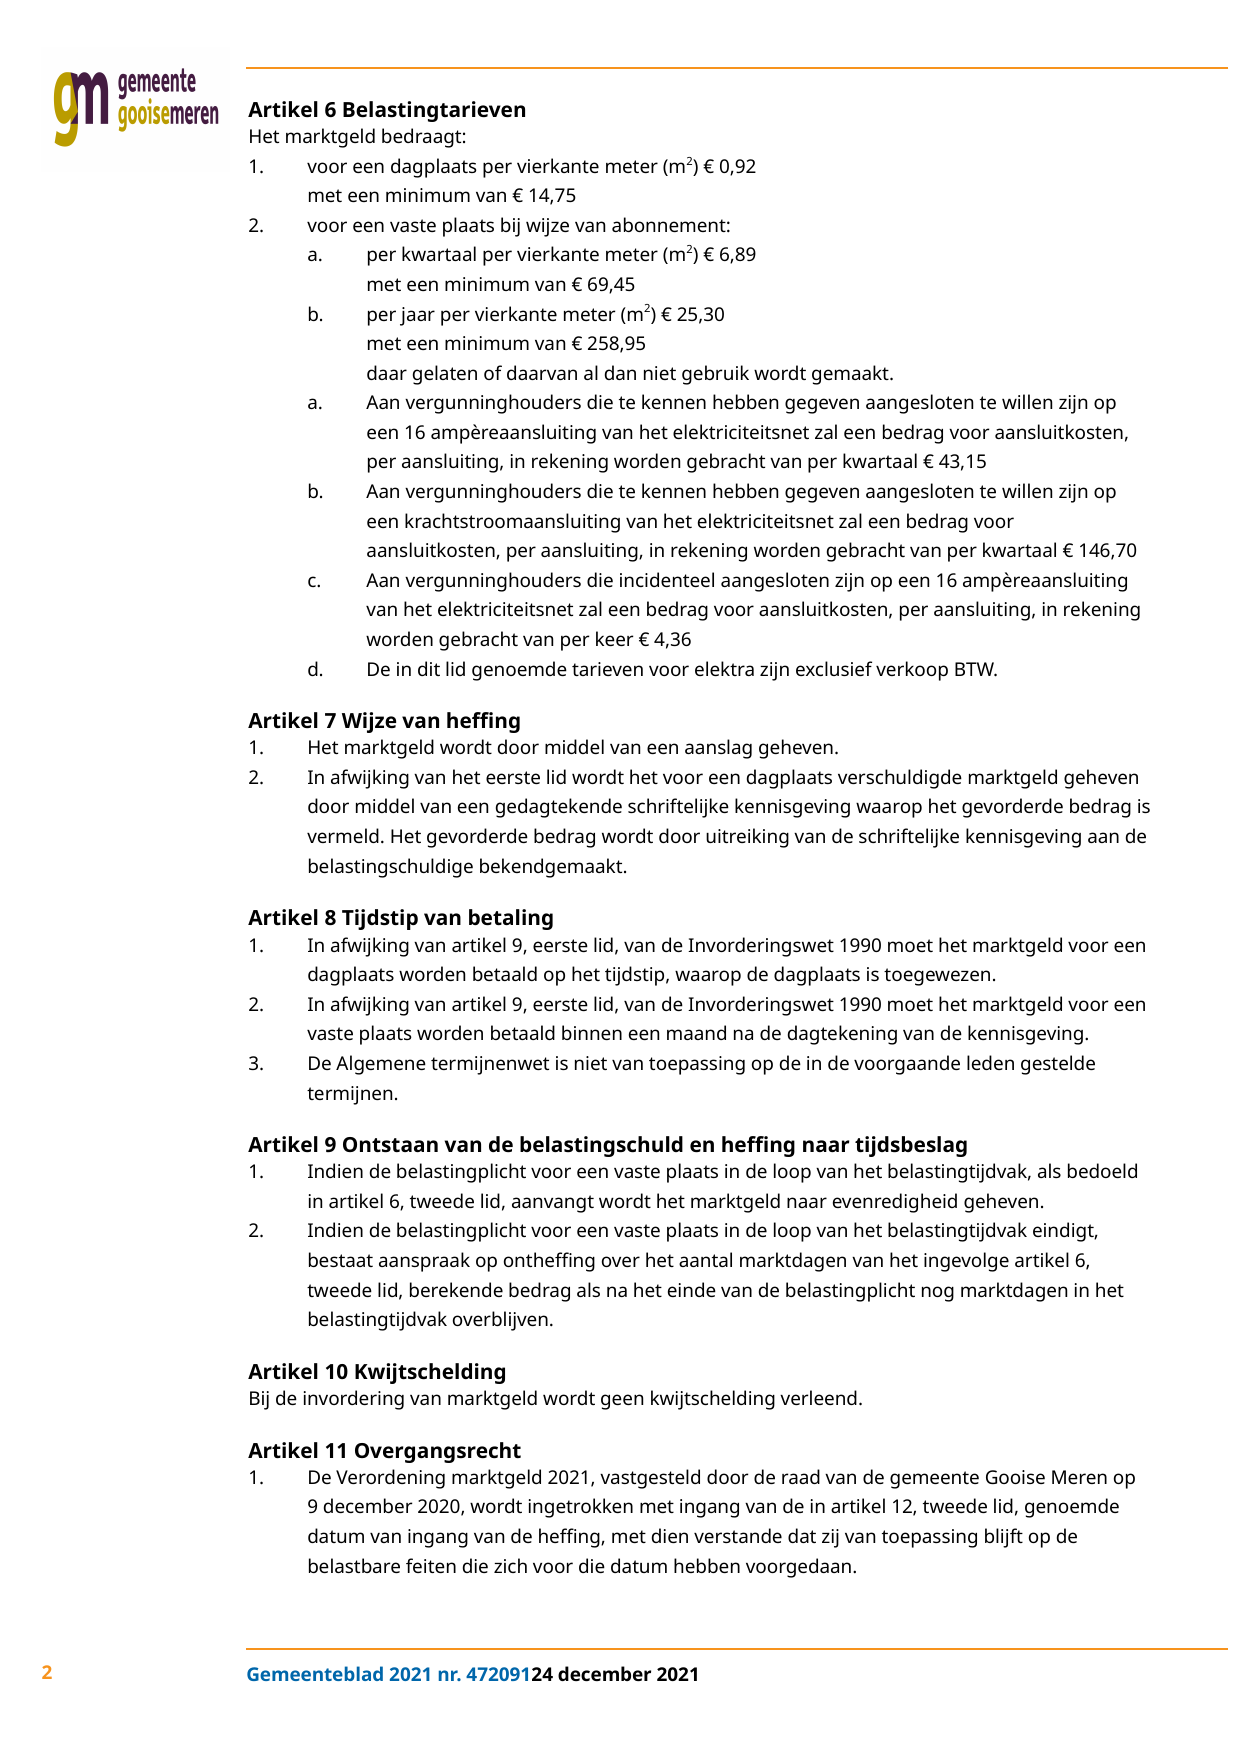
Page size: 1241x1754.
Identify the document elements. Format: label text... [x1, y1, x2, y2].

list met een minimum van € 14,75 [248, 182, 1152, 208]
list met een minimum van € 258,95 [307, 330, 1152, 356]
list De in dit lid genoemde tarieven voor elektra zijn exclusief verkoop BTW. [307, 656, 1152, 681]
text Artikel 7 Wijze van heffing [248, 706, 1152, 734]
list Indien de belastingplicht voor een vaste plaats in de loop van het belastingtijdvak, als bedoeld in artikel 6, tweede lid, aanvangt wordt het marktgeld naar evenredigheid geheven. [248, 1158, 1152, 1214]
list In afwijking van het eerste lid wordt het voor een dagplaats verschuldigde marktgeld geheven door middel van een gedagtekende schriftelijke kennisgeving waarop het gevorderde bedrag is vermeld. Het gevorderde bedrag wordt door uitreiking van de schriftelijke kennisgeving aan de belastingschuldige bekendgemaakt. [248, 764, 1152, 879]
text Artikel 8 Tijdstip van betaling [248, 903, 1152, 932]
list daar gelaten of daarvan al dan niet gebruik wordt gemaakt. [307, 360, 1152, 386]
text Artikel 11 Overgangsrecht [248, 1436, 1152, 1464]
text Het marktgeld bedraagt: [248, 123, 1152, 149]
list In afwijking van artikel 9, eerste lid, van de Invorderingswet 1990 moet het marktgeld voor een dagplaats worden betaald op het tijdstip, waarop de dagplaats is toegewezen. [248, 932, 1152, 987]
list per kwartaal per vierkante meter (m2) € 6,89 [307, 242, 1152, 267]
text Artikel 10 Kwijtschelding [248, 1357, 1152, 1385]
picture [41, 47, 231, 172]
list De Algemene termijnenwet is niet van toepassing op de in de voorgaande leden gestelde termijnen. [248, 1050, 1152, 1105]
text Bij de invordering van marktgeld wordt geen kwijtschelding verleend. [248, 1385, 1152, 1411]
list In afwijking van artikel 9, eerste lid, van de Invorderingswet 1990 moet het marktgeld voor een vaste plaats worden betaald binnen een maand na de dagtekening van de kennisgeving. [248, 991, 1152, 1046]
list De Verordening marktgeld 2021, vastgesteld door de raad van de gemeente Gooise Meren op 9 december 2020, wordt ingetrokken met ingang van de in artikel 12, tweede lid, genoemde datum van ingang van de heffing, met dien verstande dat zij van toepassing blijft op de belastbare feiten die zich voor die datum hebben voorgedaan. [248, 1464, 1152, 1579]
list per jaar per vierkante meter (m2) € 25,30 [307, 301, 1152, 326]
list Aan vergunninghouders die te kennen hebben gegeven aangesloten te willen zijn op een krachtstroomaansluiting van het elektriciteitsnet zal een bedrag voor aansluitkosten, per aansluiting, in rekening worden gebracht van per kwartaal € 146,70 [307, 478, 1152, 563]
list Aan vergunninghouders die incidenteel aangesloten zijn op een 16 ampèreaansluiting van het elektriciteitsnet zal een bedrag voor aansluitkosten, per aansluiting, in rekening worden gebracht van per keer € 4,36 [307, 567, 1152, 652]
list voor een vaste plaats bij wijze van abonnement: [248, 212, 1152, 238]
list Aan vergunninghouders die te kennen hebben gegeven aangesloten te willen zijn op een 16 ampèreaansluiting van het elektriciteitsnet zal een bedrag voor aansluitkosten, per aansluiting, in rekening worden gebracht van per kwartaal € 43,15 [307, 389, 1152, 474]
text Artikel 9 Ontstaan van de belastingschuld en heffing naar tijdsbeslag [248, 1130, 1152, 1158]
list met een minimum van € 69,45 [307, 271, 1152, 297]
list voor een dagplaats per vierkante meter (m2) € 0,92 [248, 153, 1152, 178]
list Het marktgeld wordt door middel van een aanslag geheven. [248, 734, 1152, 760]
list Indien de belastingplicht voor een vaste plaats in de loop van het belastingtijdvak eindigt, bestaat aanspraak op ontheffing over het aantal marktdagen van het ingevolge artikel 6, tweede lid, berekende bedrag als na het einde van de belastingplicht nog marktdagen in het belastingtijdvak overblijven. [248, 1218, 1152, 1332]
text Artikel 6 Belastingtarieven [248, 95, 1152, 123]
